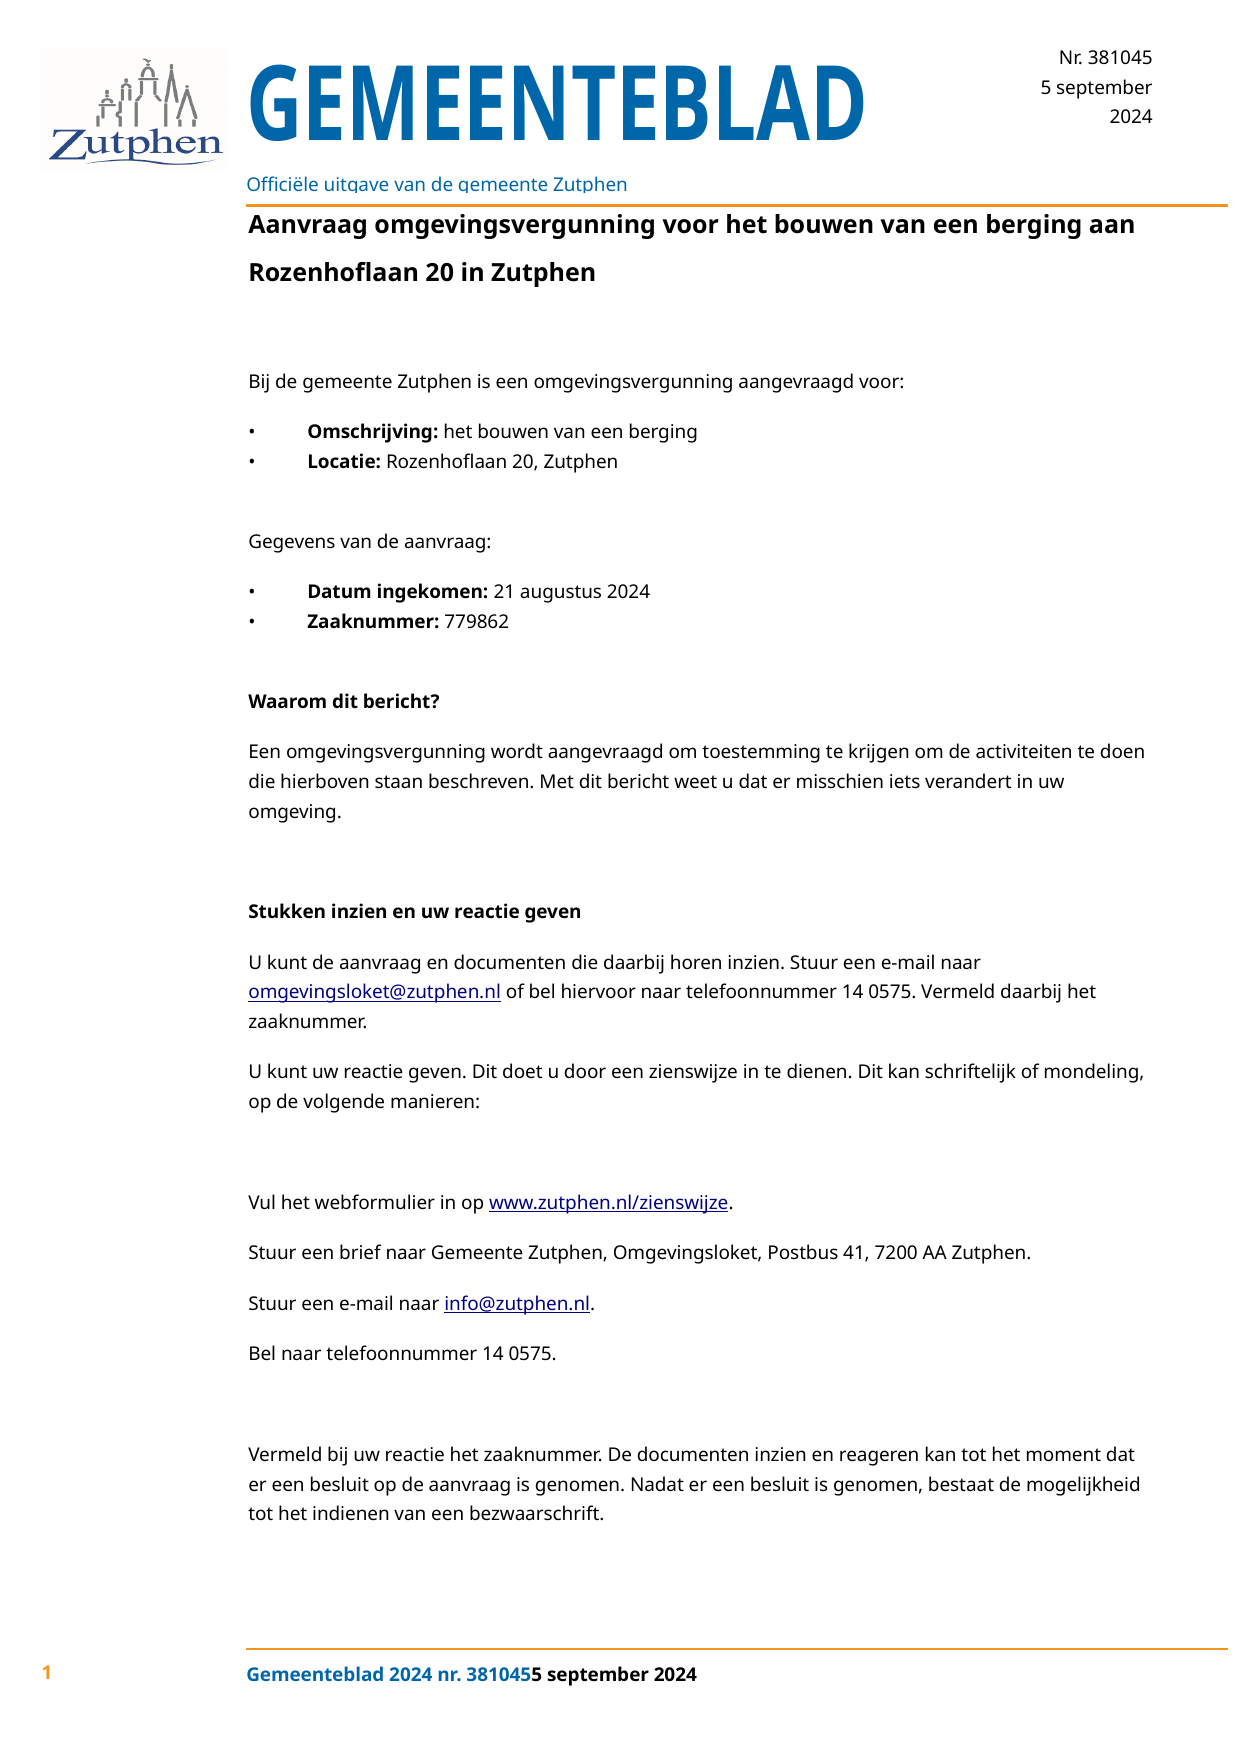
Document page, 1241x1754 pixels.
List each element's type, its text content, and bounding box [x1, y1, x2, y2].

list Datum ingekomen: 21 augustus 2024 [248, 579, 1152, 604]
text Stuur een brief naar Gemeente Zutphen, Omgevingsloket, Postbus 41, 7200 AA Zutphen. [248, 1239, 1152, 1265]
list Locatie: Rozenhoflaan 20, Zutphen [248, 448, 1152, 474]
text Waarom dit bericht? [248, 688, 1152, 714]
text Vermeld bij uw reactie het zaaknummer. De documenten inzien en reageren kan tot het moment dat er een besluit op de aanvraag is genomen. Nadat er een besluit is genomen, bestaat de mogelijkheid tot het indienen van een bezwaarschrift. [248, 1441, 1152, 1526]
text Aanvraag omgevingsvergunning voor het bouwen van een berging aan Rozenhoflaan 20 in Zutphen [248, 207, 1152, 288]
text Gegevens van de aanvraag: [248, 528, 1152, 554]
text Stukken inzien en uw reactie geven [248, 899, 1152, 924]
picture [41, 47, 231, 172]
text Stuur een e-mail naar info@zutphen.nl. [248, 1290, 1152, 1316]
list Zaaknummer: 779862 [248, 608, 1152, 634]
text Bel naar telefoonnummer 14 0575. [248, 1340, 1152, 1366]
text U kunt uw reactie geven. Dit doet u door een zienswijze in te dienen. Dit kan schriftelijk of mondeling, op de volgende manieren: [248, 1059, 1152, 1114]
text U kunt de aanvraag en documenten die daarbij horen inzien. Stuur een e-mail naar omgevingsloket@zutphen.nl of bel hiervoor naar telefoonnummer 14 0575. Vermeld daarbij het zaaknummer. [248, 949, 1152, 1034]
text Bij de gemeente Zutphen is een omgevingsvergunning aangevraagd voor: [248, 368, 1152, 394]
text Een omgevingsvergunning wordt aangevraagd om toestemming te krijgen om de activiteiten te doen die hierboven staan beschreven. Met dit bericht weet u dat er misschien iets verandert in uw omgeving. [248, 739, 1152, 824]
list Omschrijving: het bouwen van een berging [248, 419, 1152, 444]
text Vul het webformulier in op www.zutphen.nl/zienswijze. [248, 1189, 1152, 1215]
